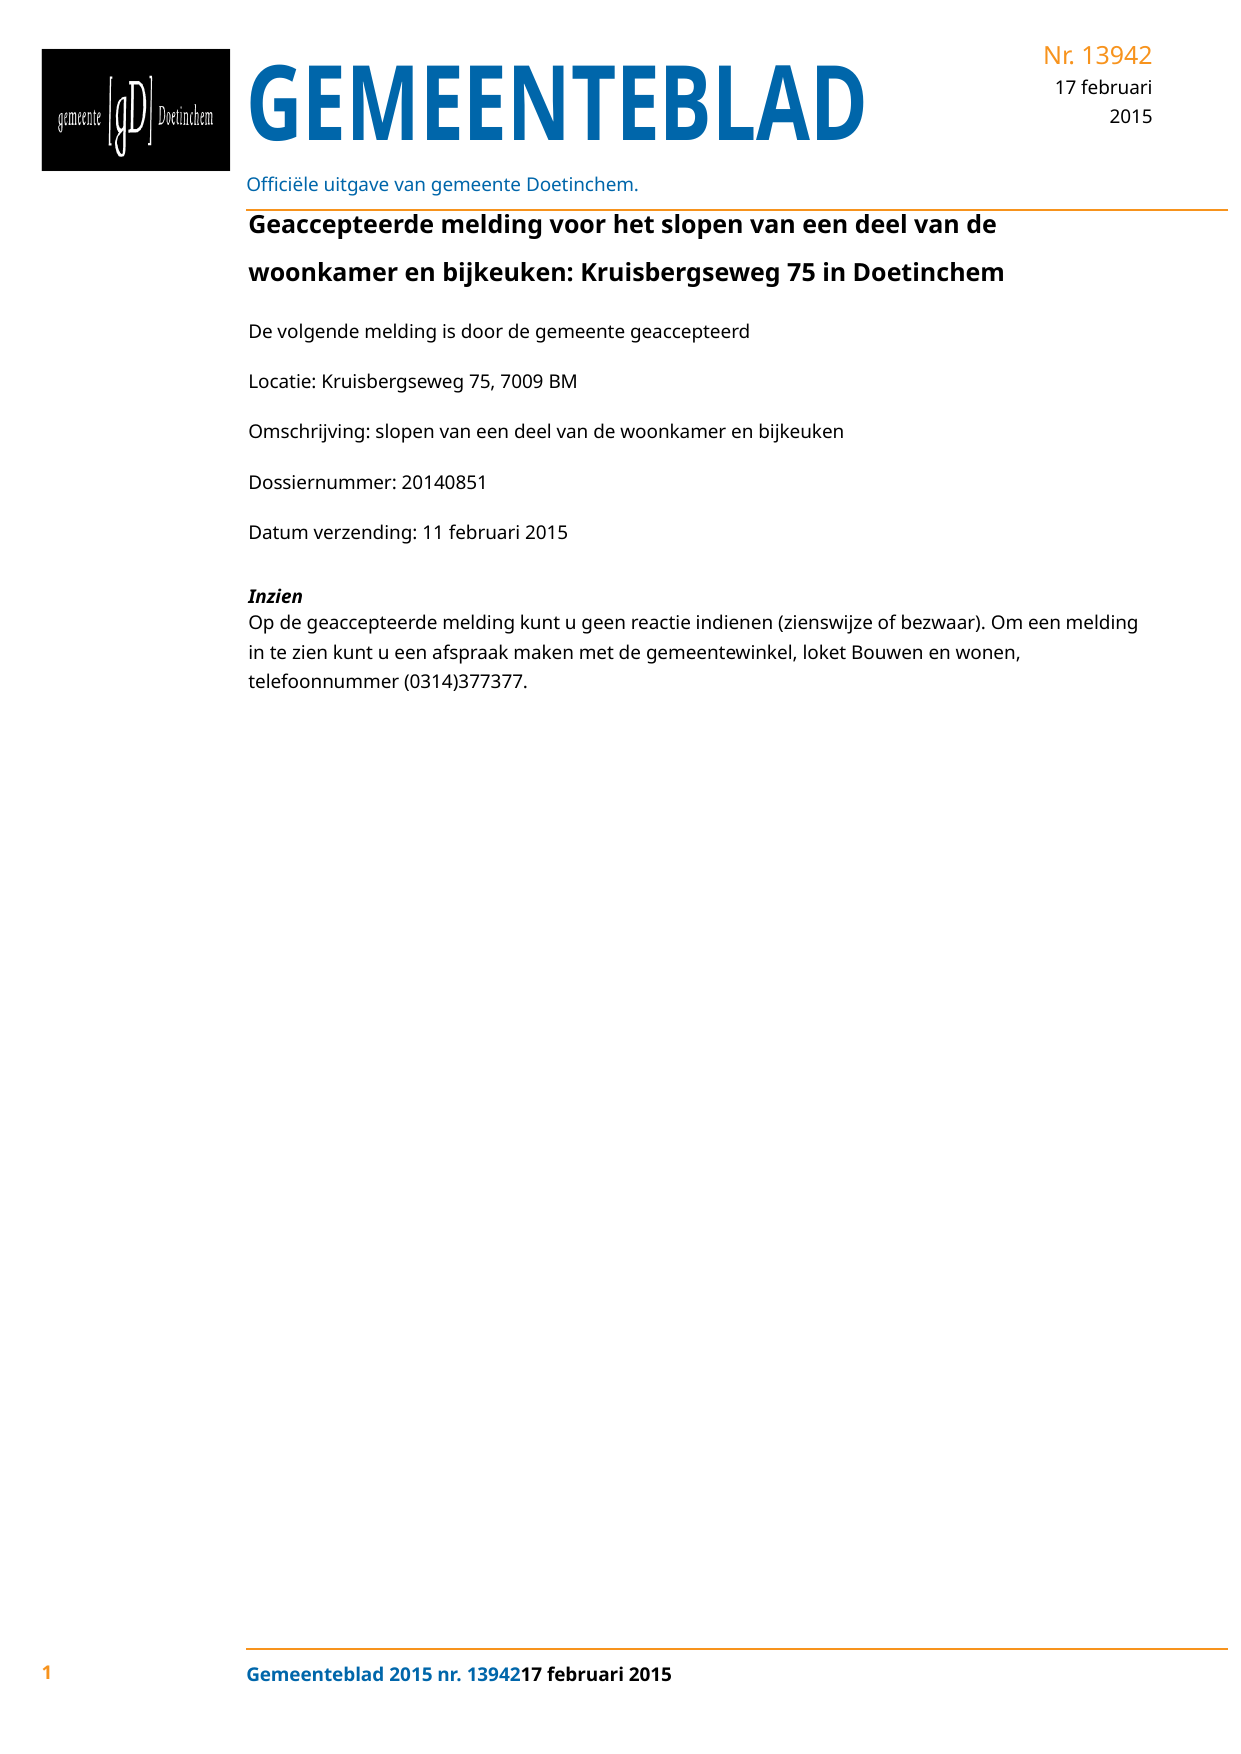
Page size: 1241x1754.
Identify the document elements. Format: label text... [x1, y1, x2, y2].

text De volgende melding is door de gemeente geaccepteerd [248, 318, 1152, 344]
text Locatie: Kruisbergseweg 75, 7009 BM [248, 368, 1152, 394]
text Geaccepteerde melding voor het slopen van een deel van de woonkamer en bijkeuken: Kruisbergseweg 75 in Doetinchem [248, 211, 1152, 288]
text Inzien [248, 583, 1152, 609]
text Datum verzending: 11 februari 2015 [248, 519, 1152, 545]
text Dossiernummer: 20140851 [248, 469, 1152, 495]
text Op de geaccepteerde melding kunt u geen reactie indienen (zienswijze of bezwaar). Om een melding in te zien kunt u een afspraak maken met de gemeentewinkel, loket Bouwen en wonen, telefoonnummer (0314)377377. [248, 609, 1152, 694]
picture [41, 47, 231, 172]
text Omschrijving: slopen van een deel van de woonkamer en bijkeuken [248, 419, 1152, 444]
